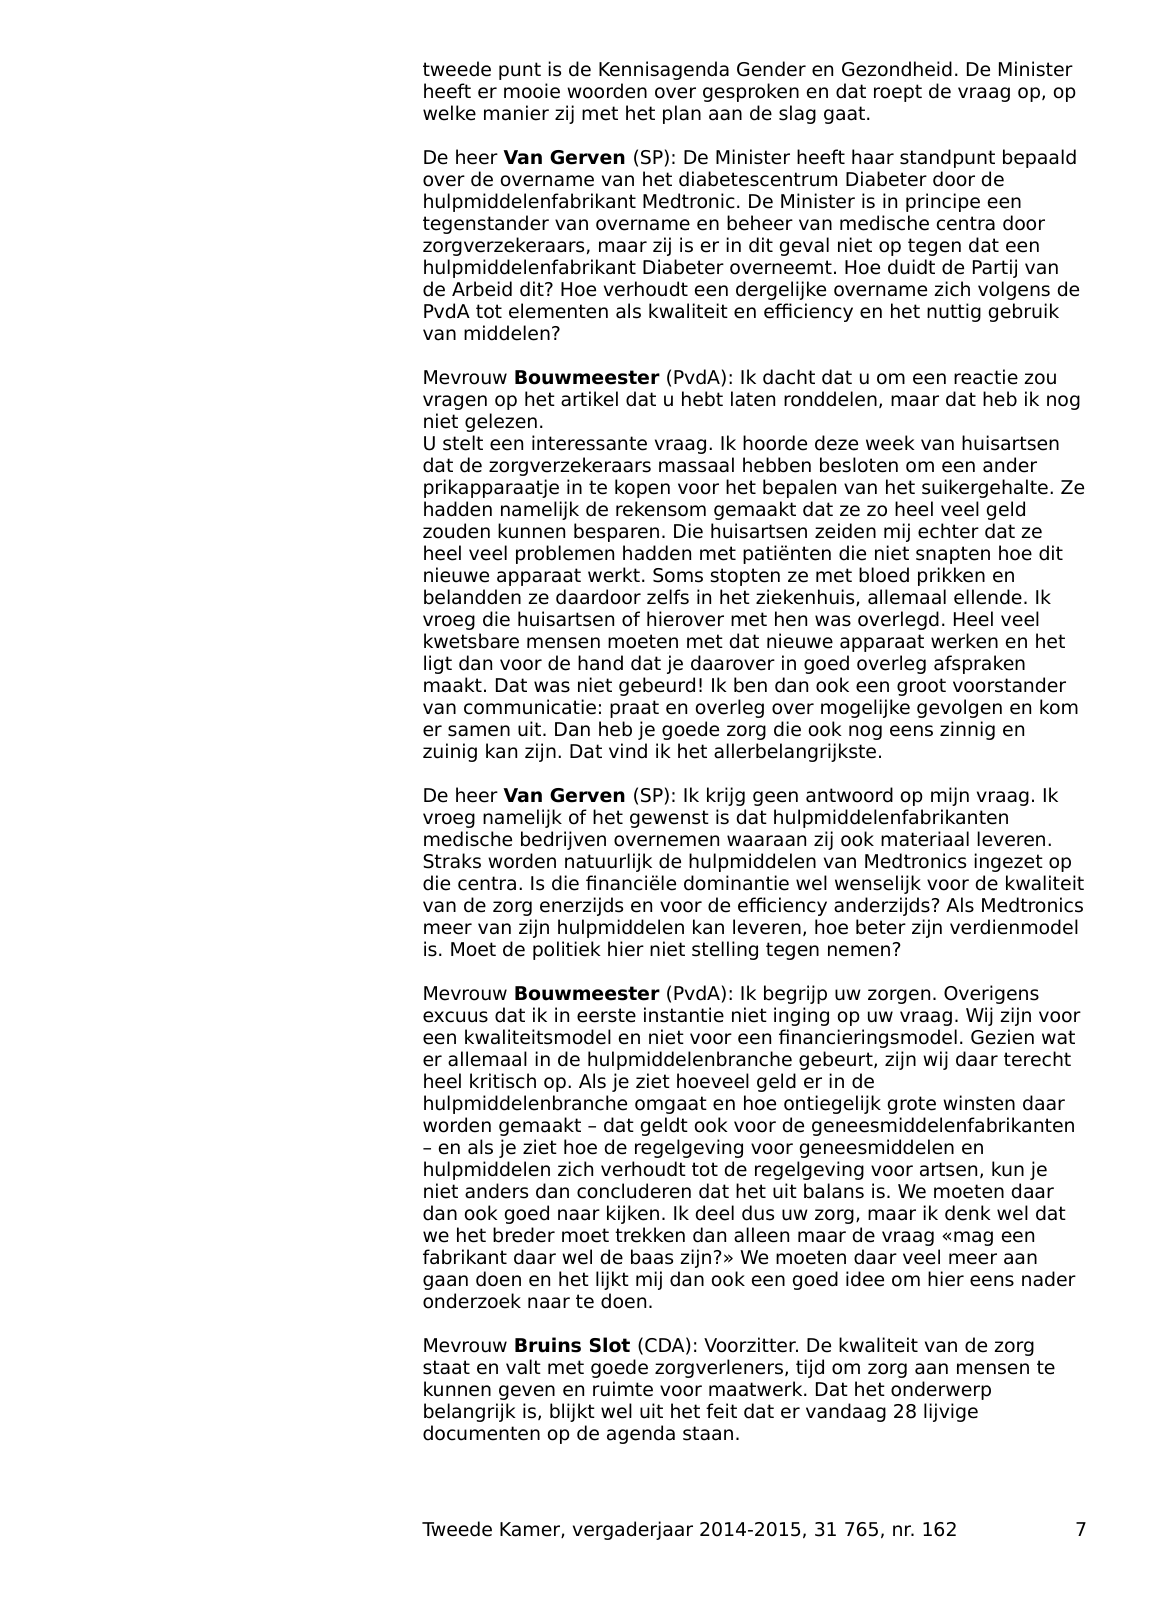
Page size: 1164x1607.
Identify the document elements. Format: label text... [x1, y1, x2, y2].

text tweede punt is de Kennisagenda Gender en Gezondheid. De Minister heeft er mooie woorden over gesproken en dat roept de vraag op, op welke manier zij met het plan aan de slag gaat. [422, 59, 1087, 125]
text De heer Van Gerven (SP): Ik krijg geen antwoord op mijn vraag. Ik vroeg namelijk of het gewenst is dat hulpmiddelenfabrikanten medische bedrijven overnemen waaraan zij ook materiaal leveren. Straks worden natuurlijk de hulpmiddelen van Medtronics ingezet op die centra. Is die financiële dominantie wel wenselijk voor de kwaliteit van de zorg enerzijds en voor de efficiency anderzijds? Als Medtronics meer van zijn hulpmiddelen kan leveren, hoe beter zijn verdienmodel is. Moet de politiek hier niet stelling tegen nemen? [422, 785, 1087, 961]
text Mevrouw Bouwmeester (PvdA): Ik begrijp uw zorgen. Overigens excuus dat ik in eerste instantie niet inging op uw vraag. Wij zijn voor een kwaliteitsmodel en niet voor een financieringsmodel. Gezien wat er allemaal in de hulpmiddelenbranche gebeurt, zijn wij daar terecht heel kritisch op. Als je ziet hoeveel geld er in de hulpmiddelenbranche omgaat en hoe ontiegelijk grote winsten daar worden gemaakt – dat geldt ook voor de geneesmiddelenfabrikanten – en als je ziet hoe de regelgeving voor geneesmiddelen en hulpmiddelen zich verhoudt tot de regelgeving voor artsen, kun je niet anders dan concluderen dat het uit balans is. We moeten daar dan ook goed naar kijken. Ik deel dus uw zorg, maar ik denk wel dat we het breder moet trekken dan alleen maar de vraag «mag een fabrikant daar wel de baas zijn?» We moeten daar veel meer aan gaan doen en het lijkt mij dan ook een goed idee om hier eens nader onderzoek naar te doen. [422, 983, 1087, 1313]
text De heer Van Gerven (SP): De Minister heeft haar standpunt bepaald over de overname van het diabetescentrum Diabeter door de hulpmiddelenfabrikant Medtronic. De Minister is in principe een tegenstander van overname en beheer van medische centra door zorgverzekeraars, maar zij is er in dit geval niet op tegen dat een hulpmiddelenfabrikant Diabeter overneemt. Hoe duidt de Partij van de Arbeid dit? Hoe verhoudt een dergelijke overname zich volgens de PvdA tot elementen als kwaliteit en efficiency en het nuttig gebruik van middelen? [422, 147, 1087, 345]
text U stelt een interessante vraag. Ik hoorde deze week van huisartsen dat de zorgverzekeraars massaal hebben besloten om een ander prikapparaatje in te kopen voor het bepalen van het suikergehalte. Ze hadden namelijk de rekensom gemaakt dat ze zo heel veel geld zouden kunnen besparen. Die huisartsen zeiden mij echter dat ze heel veel problemen hadden met patiënten die niet snapten hoe dit nieuwe apparaat werkt. Soms stopten ze met bloed prikken en belandden ze daardoor zelfs in het ziekenhuis, allemaal ellende. Ik vroeg die huisartsen of hierover met hen was overlegd. Heel veel kwetsbare mensen moeten met dat nieuwe apparaat werken en het ligt dan voor de hand dat je daarover in goed overleg afspraken maakt. Dat was niet gebeurd! Ik ben dan ook een groot voorstander van communicatie: praat en overleg over mogelijke gevolgen en kom er samen uit. Dan heb je goede zorg die ook nog eens zinnig en zuinig kan zijn. Dat vind ik het allerbelangrijkste. [422, 433, 1087, 763]
text Mevrouw Bruins Slot (CDA): Voorzitter. De kwaliteit van de zorg staat en valt met goede zorgverleners, tijd om zorg aan mensen te kunnen geven en ruimte voor maatwerk. Dat het onderwerp belangrijk is, blijkt wel uit het feit dat er vandaag 28 lijvige documenten op de agenda staan. [422, 1335, 1087, 1445]
text Mevrouw Bouwmeester (PvdA): Ik dacht dat u om een reactie zou vragen op het artikel dat u hebt laten ronddelen, maar dat heb ik nog niet gelezen. [422, 367, 1087, 433]
